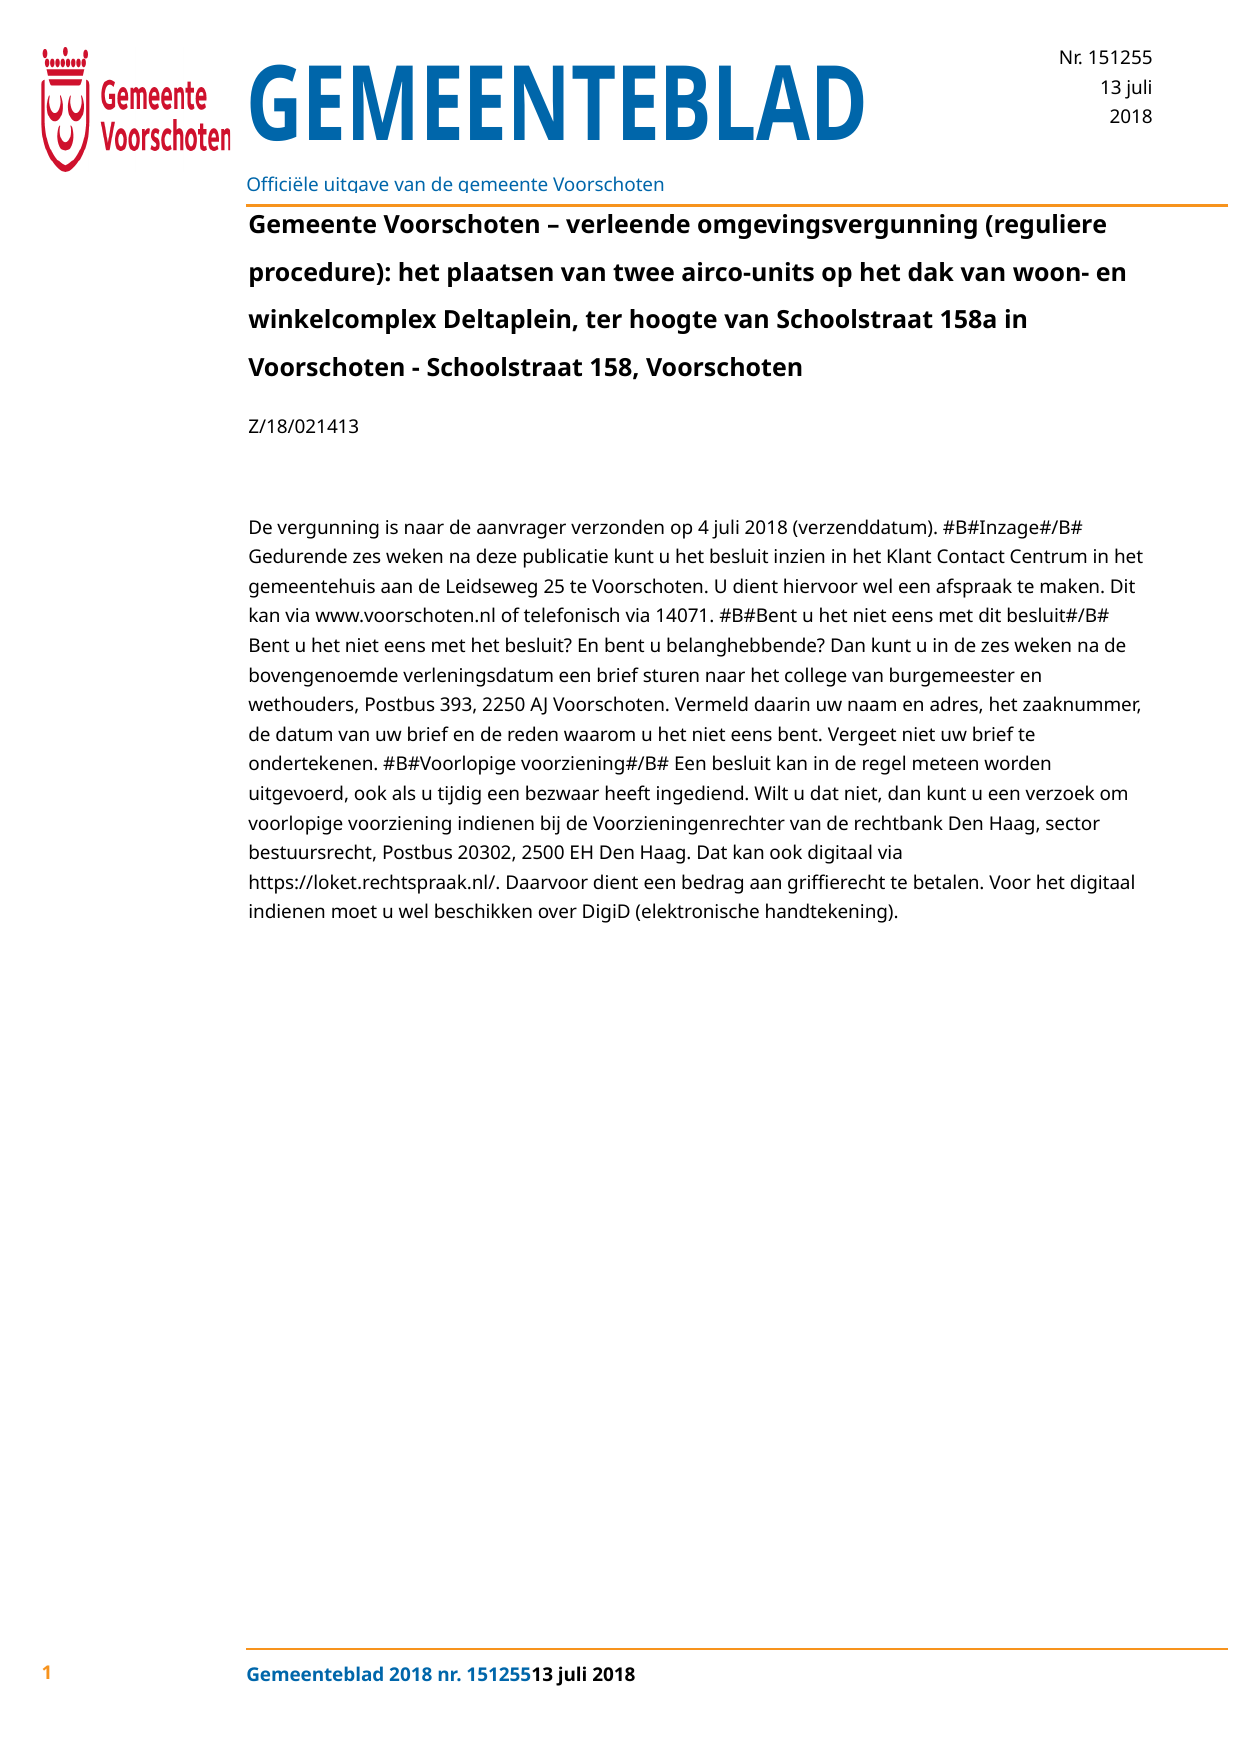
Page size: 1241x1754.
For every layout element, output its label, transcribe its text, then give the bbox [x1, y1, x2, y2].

picture [41, 47, 231, 172]
text Gemeente Voorschoten – verleende omgevingsvergunning (reguliere procedure): het plaatsen van twee airco-units op het dak van woon- en winkelcomplex Deltaplein, ter hoogte van Schoolstraat 158a in Voorschoten - Schoolstraat 158, Voorschoten [248, 207, 1152, 384]
text De vergunning is naar de aanvrager verzonden op 4 juli 2018 (verzenddatum). #B#Inzage#/B# Gedurende zes weken na deze publicatie kunt u het besluit inzien in het Klant Contact Centrum in het gemeentehuis aan de Leidseweg 25 te Voorschoten. U dient hiervoor wel een afspraak te maken. Dit kan via www.voorschoten.nl of telefonisch via 14071. #B#Bent u het niet eens met dit besluit#/B# Bent u het niet eens met het besluit? En bent u belanghebbende? Dan kunt u in de zes weken na de bovengenoemde verleningsdatum een brief sturen naar het college van burgemeester en wethouders, Postbus 393, 2250 AJ Voorschoten. Vermeld daarin uw naam en adres, het zaaknummer, de datum van uw brief en de reden waarom u het niet eens bent. Vergeet niet uw brief te ondertekenen. #B#Voorlopige voorziening#/B# Een besluit kan in de regel meteen worden uitgevoerd, ook als u tijdig een bezwaar heeft ingediend. Wilt u dat niet, dan kunt u een verzoek om voorlopige voorziening indienen bij de Voorzieningenrechter van de rechtbank Den Haag, sector bestuursrecht, Postbus 20302, 2500 EH Den Haag. Dat kan ook digitaal via https://loket.rechtspraak.nl/. Daarvoor dient een bedrag aan griffierecht te betalen. Voor het digitaal indienen moet u wel beschikken over DigiD (elektronische handtekening). [248, 514, 1152, 924]
text Z/18/021413 [248, 413, 1152, 439]
